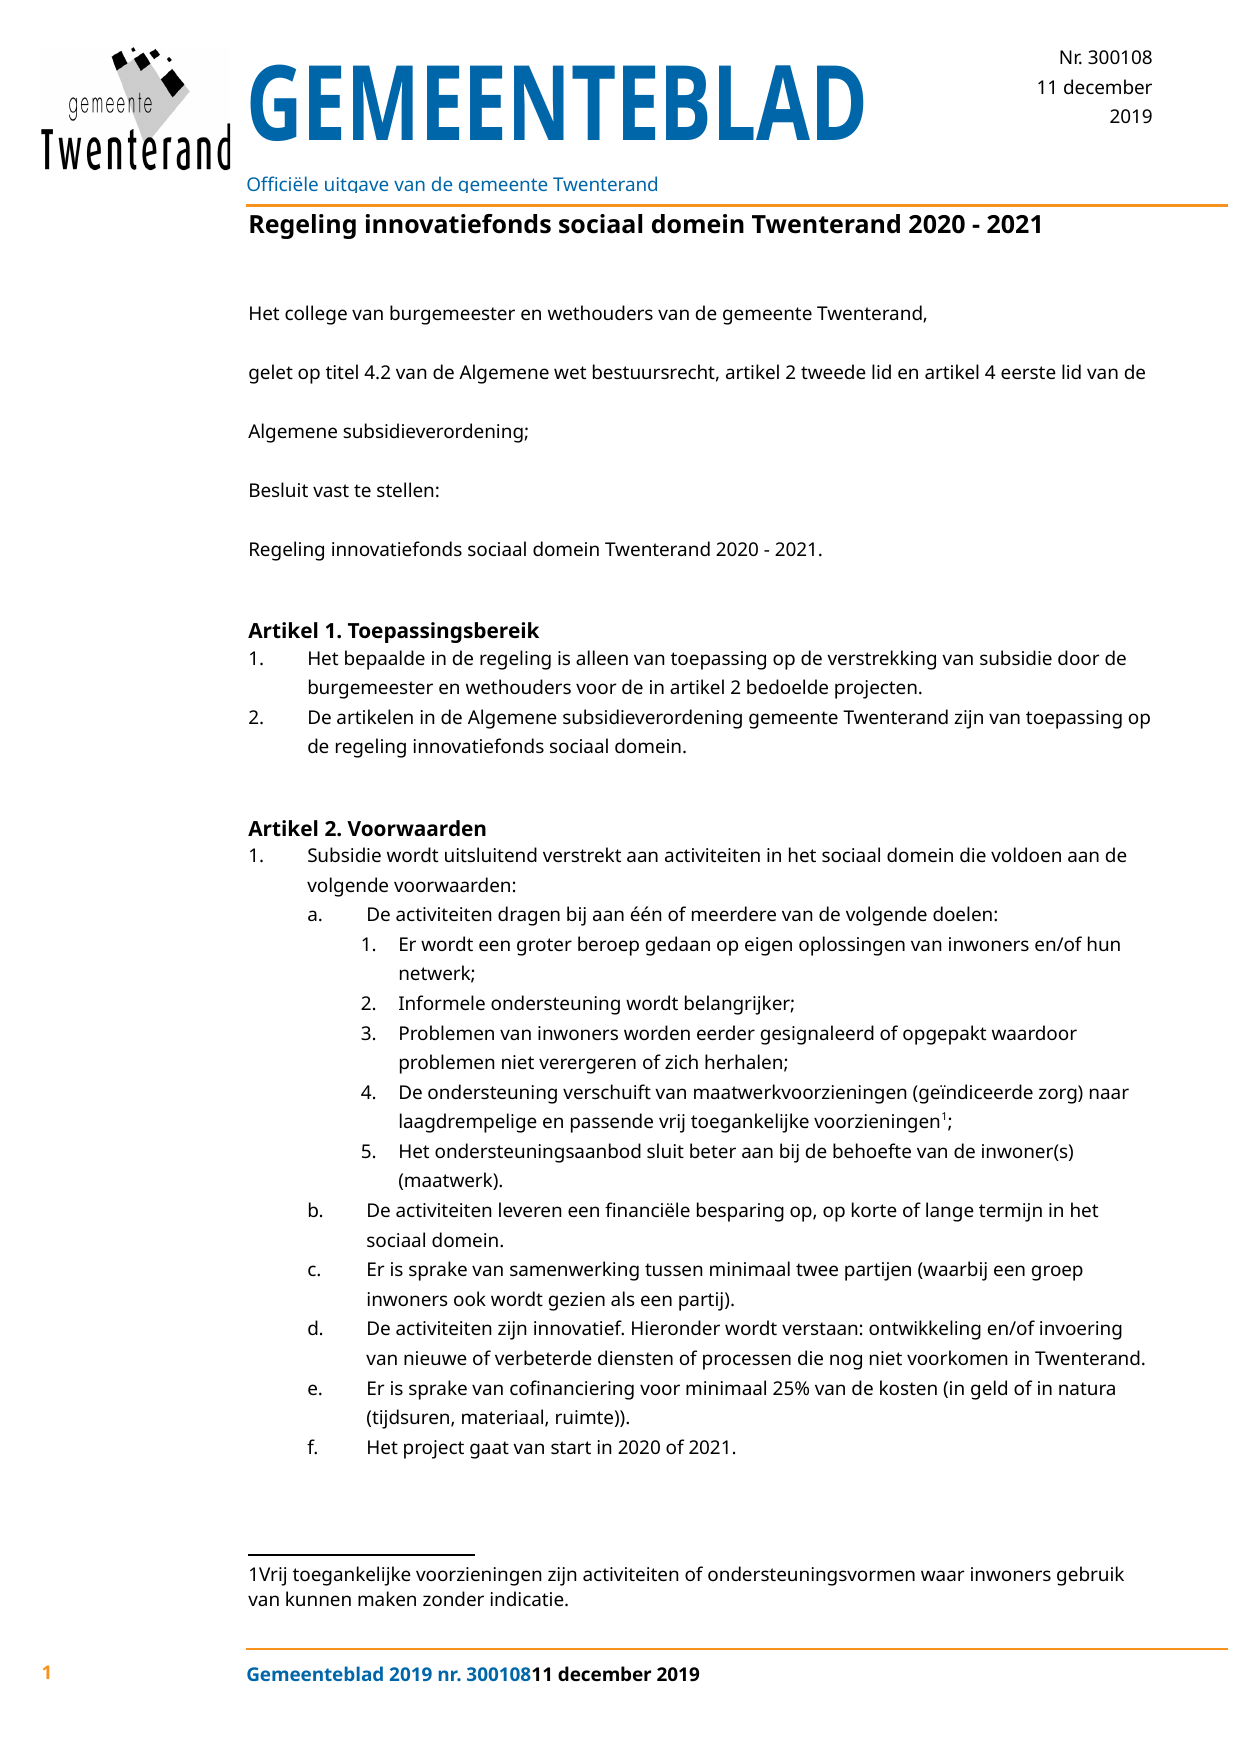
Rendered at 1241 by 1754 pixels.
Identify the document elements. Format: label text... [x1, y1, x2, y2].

list Er is sprake van cofinanciering voor minimaal 25% van de kosten (in geld of in natura (tijdsuren, materiaal, ruimte)). [307, 1375, 1152, 1430]
list Vrij toegankelijke voorzieningen zijn activiteiten of ondersteuningsvormen waar inwoners gebruik van kunnen maken zonder indicatie. [248, 1561, 1152, 1612]
list Het project gaat van start in 2020 of 2021. [307, 1434, 1152, 1459]
text Artikel 2. Voorwaarden [248, 814, 1152, 842]
text Regeling innovatiefonds sociaal domein Twenterand 2020 - 2021. [248, 537, 1152, 562]
text Algemene subsidieverordening; [248, 418, 1152, 444]
list Het ondersteuningsaanbod sluit beter aan bij de behoefte van de inwoner(s) (maatwerk). [361, 1138, 1152, 1193]
text Artikel 1. Toepassingsbereik [248, 617, 1152, 645]
list De activiteiten dragen bij aan één of meerdere van de volgende doelen: [307, 901, 1152, 927]
list De ondersteuning verschuift van maatwerkvoorzieningen (geïndiceerde zorg) naar laagdrempelige en passende vrij toegankelijke voorzieningen; [361, 1079, 1152, 1134]
text Besluit vast te stellen: [248, 477, 1152, 503]
list Informele ondersteuning wordt belangrijker; [361, 990, 1152, 1016]
text gelet op titel 4.2 van de Algemene wet bestuursrecht, artikel 2 tweede lid en artikel 4 eerste lid van de [248, 359, 1152, 385]
list Subsidie wordt uitsluitend verstrekt aan activiteiten in het sociaal domein die voldoen aan de volgende voorwaarden: [248, 842, 1152, 897]
list De activiteiten leveren een financiële besparing op, op korte of lange termijn in het sociaal domein. [307, 1197, 1152, 1252]
text Regeling innovatiefonds sociaal domein Twenterand 2020 - 2021 [248, 207, 1152, 241]
text Het college van burgemeester en wethouders van de gemeente Twenterand, [248, 300, 1152, 326]
list De artikelen in de Algemene subsidieverordening gemeente Twenterand zijn van toepassing op de regeling innovatiefonds sociaal domein. [248, 704, 1152, 759]
picture [41, 47, 231, 172]
list Het bepaalde in de regeling is alleen van toepassing op de verstrekking van subsidie door de burgemeester en wethouders voor de in artikel 2 bedoelde projecten. [248, 645, 1152, 700]
list Problemen van inwoners worden eerder gesignaleerd of opgepakt waardoor problemen niet verergeren of zich herhalen; [361, 1020, 1152, 1075]
list De activiteiten zijn innovatief. Hieronder wordt verstaan: ontwikkeling en/of invoering van nieuwe of verbeterde diensten of processen die nog niet voorkomen in Twenterand. [307, 1316, 1152, 1371]
list Er is sprake van samenwerking tussen minimaal twee partijen (waarbij een groep inwoners ook wordt gezien als een partij). [307, 1256, 1152, 1312]
list Er wordt een groter beroep gedaan op eigen oplossingen van inwoners en/of hun netwerk; [361, 931, 1152, 986]
